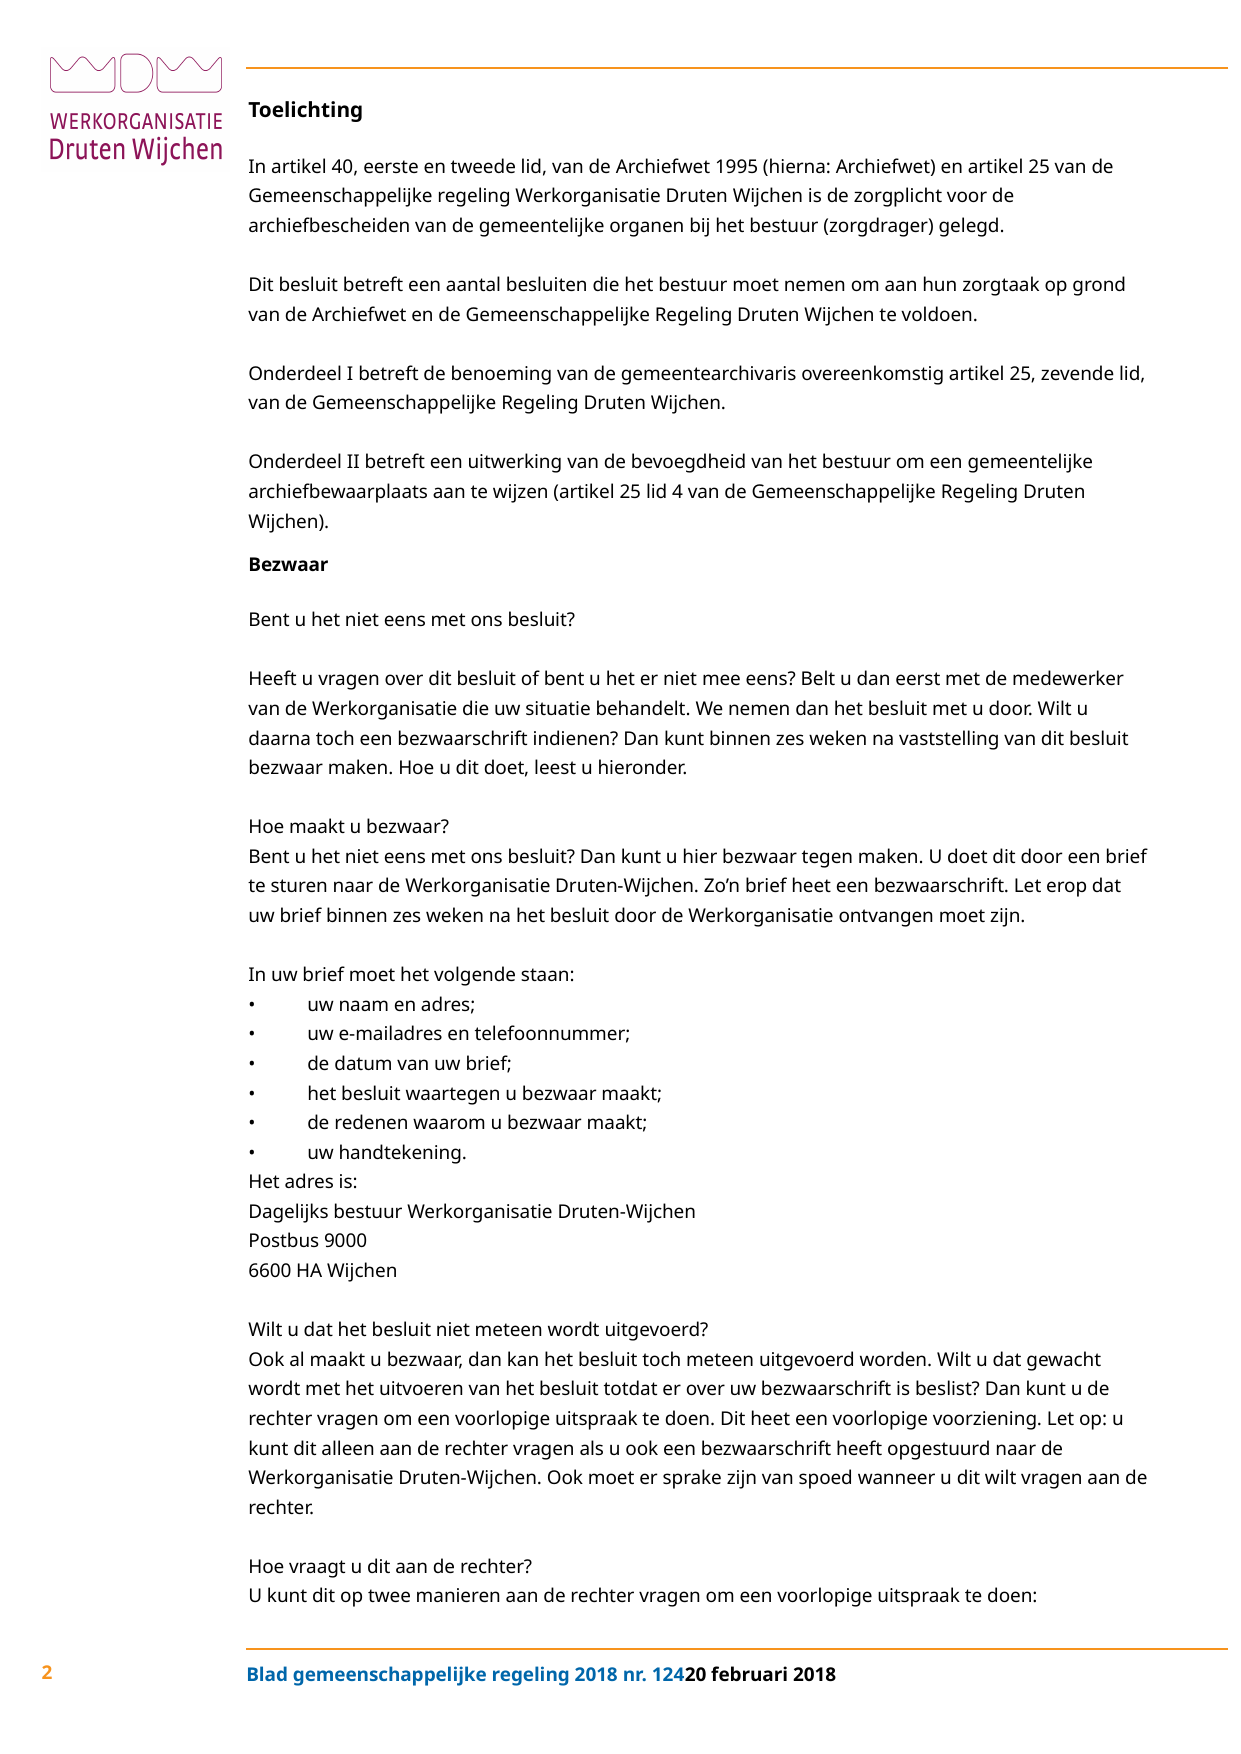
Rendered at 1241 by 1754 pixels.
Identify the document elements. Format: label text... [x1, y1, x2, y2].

text Bezwaar [248, 551, 1152, 577]
list uw naam en adres; [248, 991, 1152, 1017]
list de datum van uw brief; [248, 1050, 1152, 1076]
text Hoe vraagt u dit aan de rechter? [248, 1553, 1152, 1579]
text Onderdeel I betreft de benoeming van de gemeentearchivaris overeenkomstig artikel 25, zevende lid, van de Gemeenschappelijke Regeling Druten Wijchen. [248, 360, 1152, 415]
list uw e-mailadres en telefoonnummer; [248, 1021, 1152, 1046]
text Postbus 9000 [248, 1228, 1152, 1253]
text Het adres is: [248, 1168, 1152, 1194]
text Bent u het niet eens met ons besluit? Dan kunt u hier bezwaar tegen maken. U doet dit door een brief te sturen naar de Werkorganisatie Druten-Wijchen. Zo’n brief heet een bezwaarschrift. Let erop dat uw brief binnen zes weken na het besluit door de Werkorganisatie ontvangen moet zijn. [248, 843, 1152, 928]
text Toelichting [248, 95, 1152, 123]
text 6600 HA Wijchen [248, 1257, 1152, 1283]
list de redenen waarom u bezwaar maakt; [248, 1109, 1152, 1135]
list uw handtekening. [248, 1139, 1152, 1164]
list het besluit waartegen u bezwaar maakt; [248, 1080, 1152, 1105]
text Bent u het niet eens met ons besluit? [248, 606, 1152, 632]
text Dit besluit betreft een aantal besluiten die het bestuur moet nemen om aan hun zorgtaak op grond van de Archiefwet en de Gemeenschappelijke Regeling Druten Wijchen te voldoen. [248, 271, 1152, 327]
text Dagelijks bestuur Werkorganisatie Druten-Wijchen [248, 1198, 1152, 1224]
text Wilt u dat het besluit niet meteen wordt uitgevoerd? [248, 1316, 1152, 1342]
text Hoe maakt u bezwaar? [248, 813, 1152, 839]
text U kunt dit op twee manieren aan de rechter vragen om een voorlopige uitspraak te doen: [248, 1583, 1152, 1608]
text Heeft u vragen over dit besluit of bent u het er niet mee eens? Belt u dan eerst met de medewerker van de Werkorganisatie die uw situatie behandelt. We nemen dan het besluit met u door. Wilt u daarna toch een bezwaarschrift indienen? Dan kunt binnen zes weken na vaststelling van dit besluit bezwaar maken. Hoe u dit doet, leest u hieronder. [248, 666, 1152, 780]
text In uw brief moet het volgende staan: [248, 961, 1152, 987]
text In artikel 40, eerste en tweede lid, van de Archiefwet 1995 (hierna: Archiefwet) en artikel 25 van de Gemeenschappelijke regeling Werkorganisatie Druten Wijchen is de zorgplicht voor de archiefbescheiden van de gemeentelijke organen bij het bestuur (zorgdrager) gelegd. [248, 153, 1152, 238]
text Onderdeel II betreft een uitwerking van de bevoegdheid van het bestuur om een gemeentelijke archiefbewaarplaats aan te wijzen (artikel 25 lid 4 van de Gemeenschappelijke Regeling Druten Wijchen). [248, 449, 1152, 534]
picture [41, 47, 231, 172]
text Ook al maakt u bezwaar, dan kan het besluit toch meteen uitgevoerd worden. Wilt u dat gewacht wordt met het uitvoeren van het besluit totdat er over uw bezwaarschrift is beslist? Dan kunt u de rechter vragen om een voorlopige uitspraak te doen. Dit heet een voorlopige voorziening. Let op: u kunt dit alleen aan de rechter vragen als u ook een bezwaarschrift heeft opgestuurd naar de Werkorganisatie Druten-Wijchen. Ook moet er sprake zijn van spoed wanneer u dit wilt vragen aan de rechter. [248, 1346, 1152, 1519]
